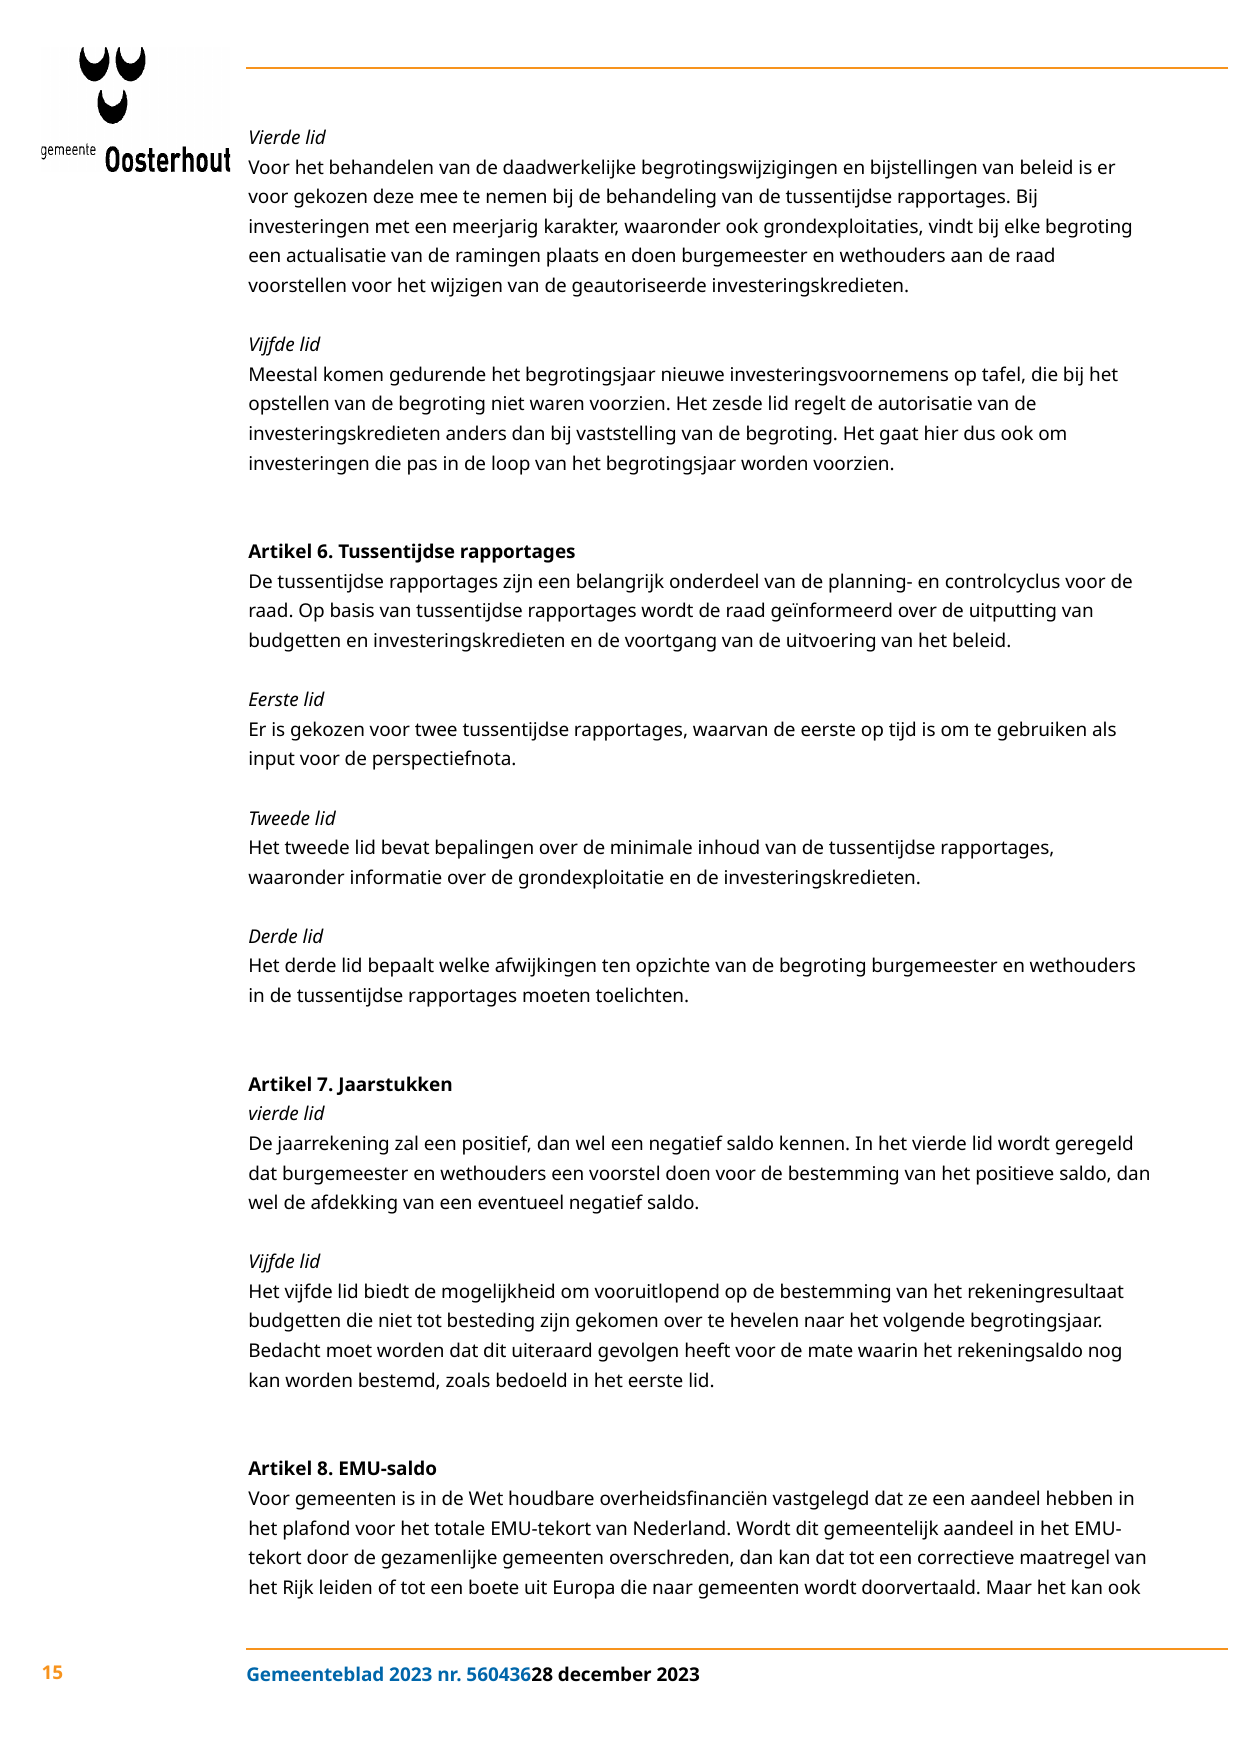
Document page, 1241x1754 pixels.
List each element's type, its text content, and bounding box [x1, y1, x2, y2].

text Artikel 6. Tussentijdse rapportages [248, 538, 1152, 564]
text De jaarrekening zal een positief, dan wel een negatief saldo kennen. In het vierde lid wordt geregeld dat burgemeester en wethouders een voorstel doen voor de bestemming van het positieve saldo, dan wel de afdekking van een eventueel negatief saldo. [248, 1130, 1152, 1215]
text Artikel 7. Jaarstukken [248, 1071, 1152, 1097]
text Eerste lid [248, 686, 1152, 712]
text Het tweede lid bevat bepalingen over de minimale inhoud van de tussentijdse rapportages, waaronder informatie over de grondexploitatie en de investeringskredieten. [248, 834, 1152, 890]
text Er is gekozen voor twee tussentijdse rapportages, waarvan de eerste op tijd is om te gebruiken als input voor de perspectiefnota. [248, 716, 1152, 771]
text Meestal komen gedurende het begrotingsjaar nieuwe investeringsvoornemens op tafel, die bij het opstellen van de begroting niet waren voorzien. Het zesde lid regelt de autorisatie van de investeringskredieten anders dan bij vaststelling van de begroting. Het gaat hier dus ook om investeringen die pas in de loop van het begrotingsjaar worden voorzien. [248, 361, 1152, 476]
text Het derde lid bepaalt welke afwijkingen ten opzichte van de begroting burgemeester en wethouders in de tussentijdse rapportages moeten toelichten. [248, 953, 1152, 1008]
text Het vijfde lid biedt de mogelijkheid om vooruitlopend op de bestemming van het rekeningresultaat budgetten die niet tot besteding zijn gekomen over te hevelen naar het volgende begrotingsjaar. Bedacht moet worden dat dit uiteraard gevolgen heeft voor de mate waarin het rekeningsaldo nog kan worden bestemd, zoals bedoeld in het eerste lid. [248, 1278, 1152, 1393]
text Voor het behandelen van de daadwerkelijke begrotingswijzigingen en bijstellingen van beleid is er voor gekozen deze mee te nemen bij de behandeling van de tussentijdse rapportages. Bij investeringen met een meerjarig karakter, waaronder ook grondexploitaties, vindt bij elke begroting een actualisatie van de ramingen plaats en doen burgemeester en wethouders aan de raad voorstellen voor het wijzigen van de geautoriseerde investeringskredieten. [248, 154, 1152, 298]
text Vierde lid [248, 124, 1152, 150]
text De tussentijdse rapportages zijn een belangrijk onderdeel van de planning- en controlcyclus voor de raad. Op basis van tussentijdse rapportages wordt de raad geïnformeerd over de uitputting van budgetten en investeringskredieten en de voortgang van de uitvoering van het beleid. [248, 568, 1152, 653]
picture [41, 47, 231, 172]
text vierde lid [248, 1101, 1152, 1126]
text Tweede lid [248, 805, 1152, 831]
text Vijfde lid [248, 1248, 1152, 1274]
text Vijfde lid [248, 331, 1152, 357]
text Artikel 8. EMU-saldo [248, 1456, 1152, 1481]
text Derde lid [248, 923, 1152, 949]
text Voor gemeenten is in de Wet houdbare overheidsfinanciën vastgelegd dat ze een aandeel hebben in het plafond voor het totale EMU-tekort van Nederland. Wordt dit gemeentelijk aandeel in het EMU-tekort door de gezamenlijke gemeenten overschreden, dan kan dat tot een correctieve maatregel van het Rijk leiden of tot een boete uit Europa die naar gemeenten wordt doorvertaald. Maar het kan ook [248, 1485, 1152, 1600]
